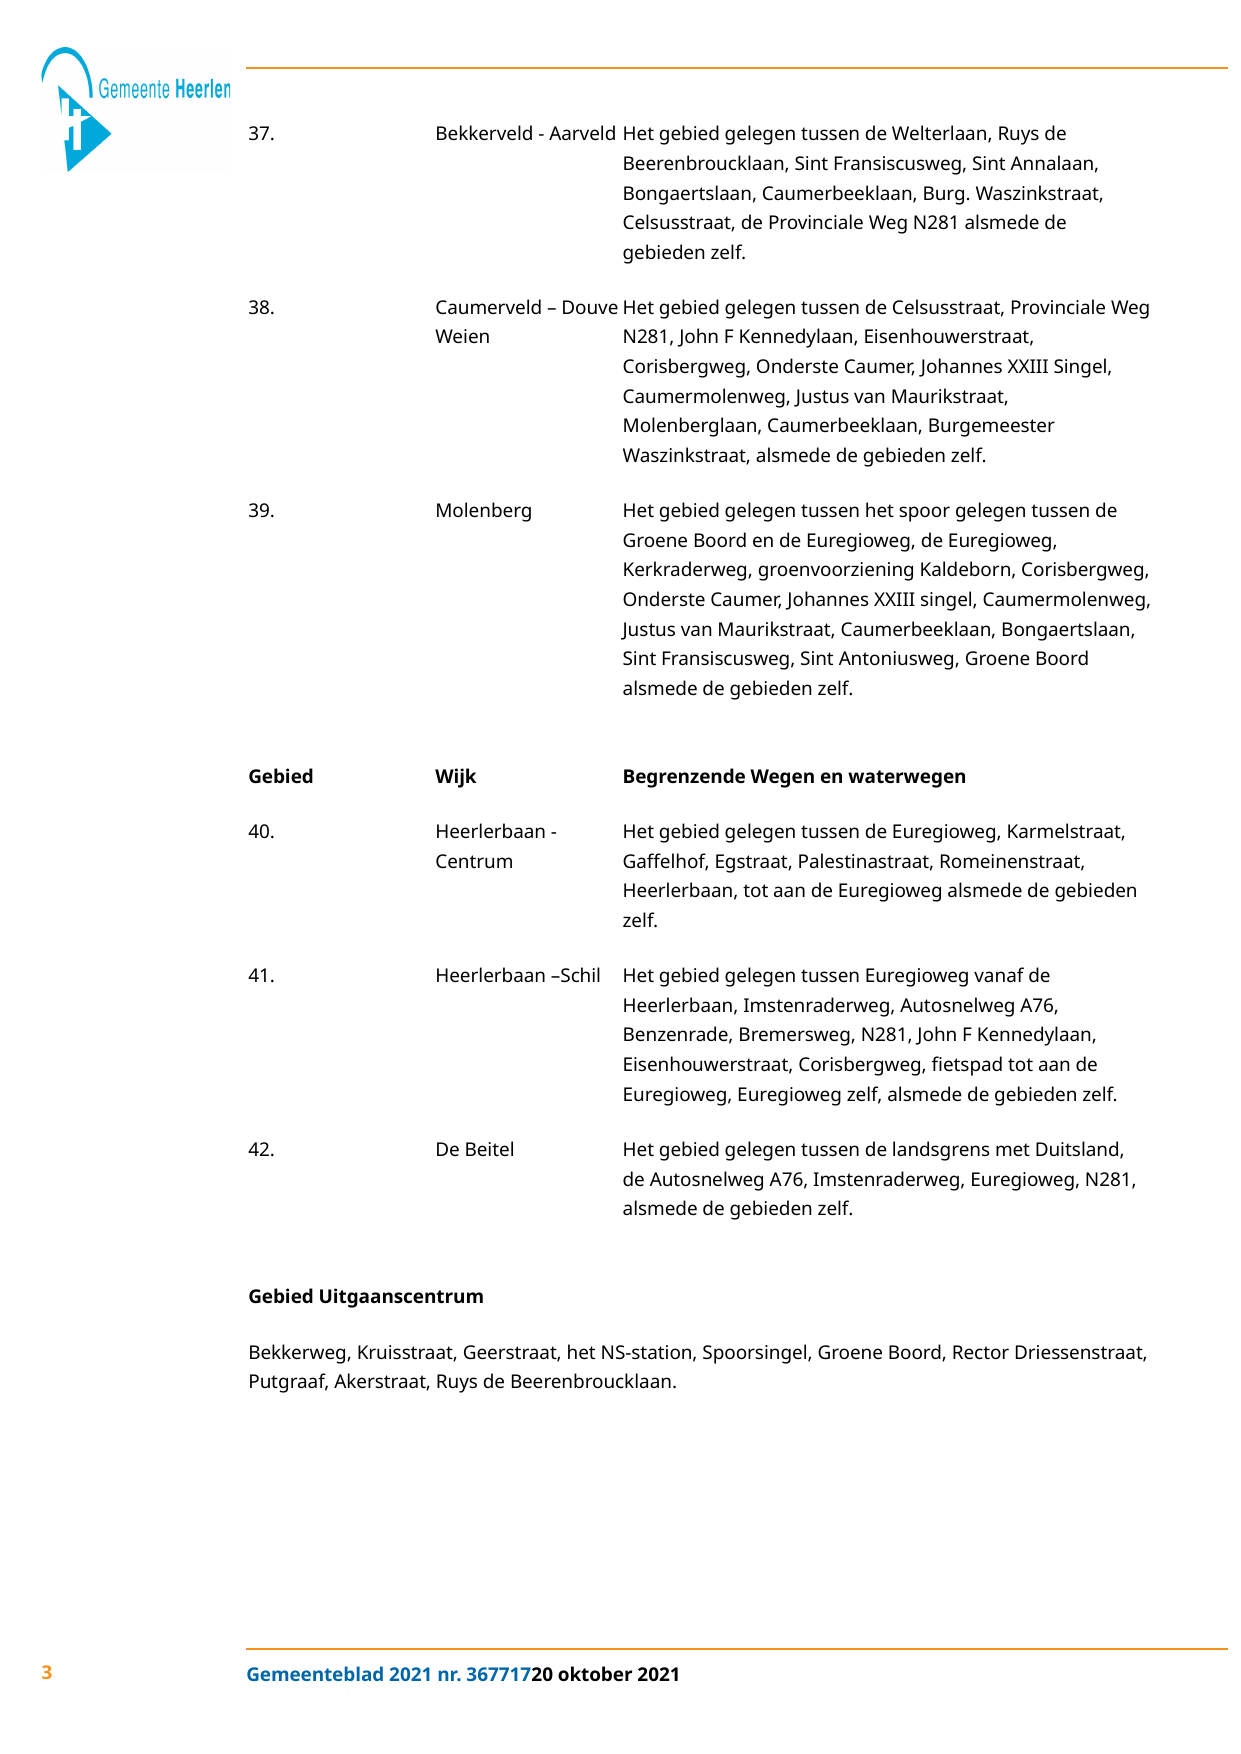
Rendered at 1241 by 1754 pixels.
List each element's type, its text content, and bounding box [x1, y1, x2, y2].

table_cell 41. [248, 963, 435, 1136]
table_cell Caumerveld – Douve Weien [435, 294, 622, 497]
table_cell Bekkerweg, Kruisstraat, Geerstraat, het NS-station, Spoorsingel, Groene Boord, Rector Driessenstraat, Putgraaf, Akerstraat, Ruys de Beerenbroucklaan. [248, 1339, 1152, 1424]
table_cell 42. [248, 1136, 435, 1280]
table_cell [435, 95, 622, 121]
table_cell Het gebied gelegen tussen de Welterlaan, Ruys de Beerenbroucklaan, Sint Fransiscusweg, Sint Annalaan, Bongaertslaan, Caumerbeeklaan, Burg. Waszinkstraat, Celsusstraat, de Provinciale Weg N281 alsmede de gebieden zelf. [623, 121, 1152, 294]
table_header Gebied [248, 763, 435, 818]
table_cell Heerlerbaan –Schil [435, 963, 622, 1136]
table_header Gebied Uitgaanscentrum [248, 1284, 1152, 1339]
table_cell 39. [248, 498, 435, 730]
table_cell [623, 95, 1152, 121]
table_cell De Beitel [435, 1136, 622, 1280]
table_cell 38. [248, 294, 435, 497]
table_header Begrenzende Wegen en waterwegen [623, 763, 1152, 818]
table_cell 40. [248, 819, 435, 962]
table_cell 37. [248, 121, 435, 294]
picture [41, 47, 59, 70]
table_header Wijk [435, 763, 622, 818]
table_cell Het gebied gelegen tussen Euregioweg vanaf de Heerlerbaan, Imstenraderweg, Autosnelweg A76, Benzenrade, Bremersweg, N281, John F Kennedylaan, Eisenhouwerstraat, Corisbergweg, fietspad tot aan de Euregioweg, Euregioweg zelf, alsmede de gebieden zelf. [623, 963, 1152, 1136]
table_cell Het gebied gelegen tussen de Euregioweg, Karmelstraat, Gaffelhof, Egstraat, Palestinastraat, Romeinenstraat, Heerlerbaan, tot aan de Euregioweg alsmede de gebieden zelf. [623, 819, 1152, 962]
table_cell Heerlerbaan - Centrum [435, 819, 622, 962]
table_cell Molenberg [435, 498, 622, 730]
table_cell Bekkerveld - Aarveld [435, 121, 622, 294]
table_cell [248, 95, 435, 121]
table_cell Het gebied gelegen tussen de landsgrens met Duitsland, de Autosnelweg A76, Imstenraderweg, Euregioweg, N281, alsmede de gebieden zelf. [623, 1136, 1152, 1280]
table_cell Het gebied gelegen tussen de Celsusstraat, Provinciale Weg N281, John F Kennedylaan, Eisenhouwerstraat, Corisbergweg, Onderste Caumer, Johannes XXIII Singel, Caumermolenweg, Justus van Maurikstraat, Molenberglaan, Caumerbeeklaan, Burgemeester Waszinkstraat, alsmede de gebieden zelf. [623, 294, 1152, 497]
table_cell Het gebied gelegen tussen het spoor gelegen tussen de Groene Boord en de Euregioweg, de Euregioweg, Kerkraderweg, groenvoorziening Kaldeborn, Corisbergweg, Onderste Caumer, Johannes XXIII singel, Caumermolenweg, Justus van Maurikstraat, Caumerbeeklaan, Bongaertslaan, Sint Fransiscusweg, Sint Antoniusweg, Groene Boord alsmede de gebieden zelf. [623, 498, 1152, 730]
picture [41, 47, 231, 172]
